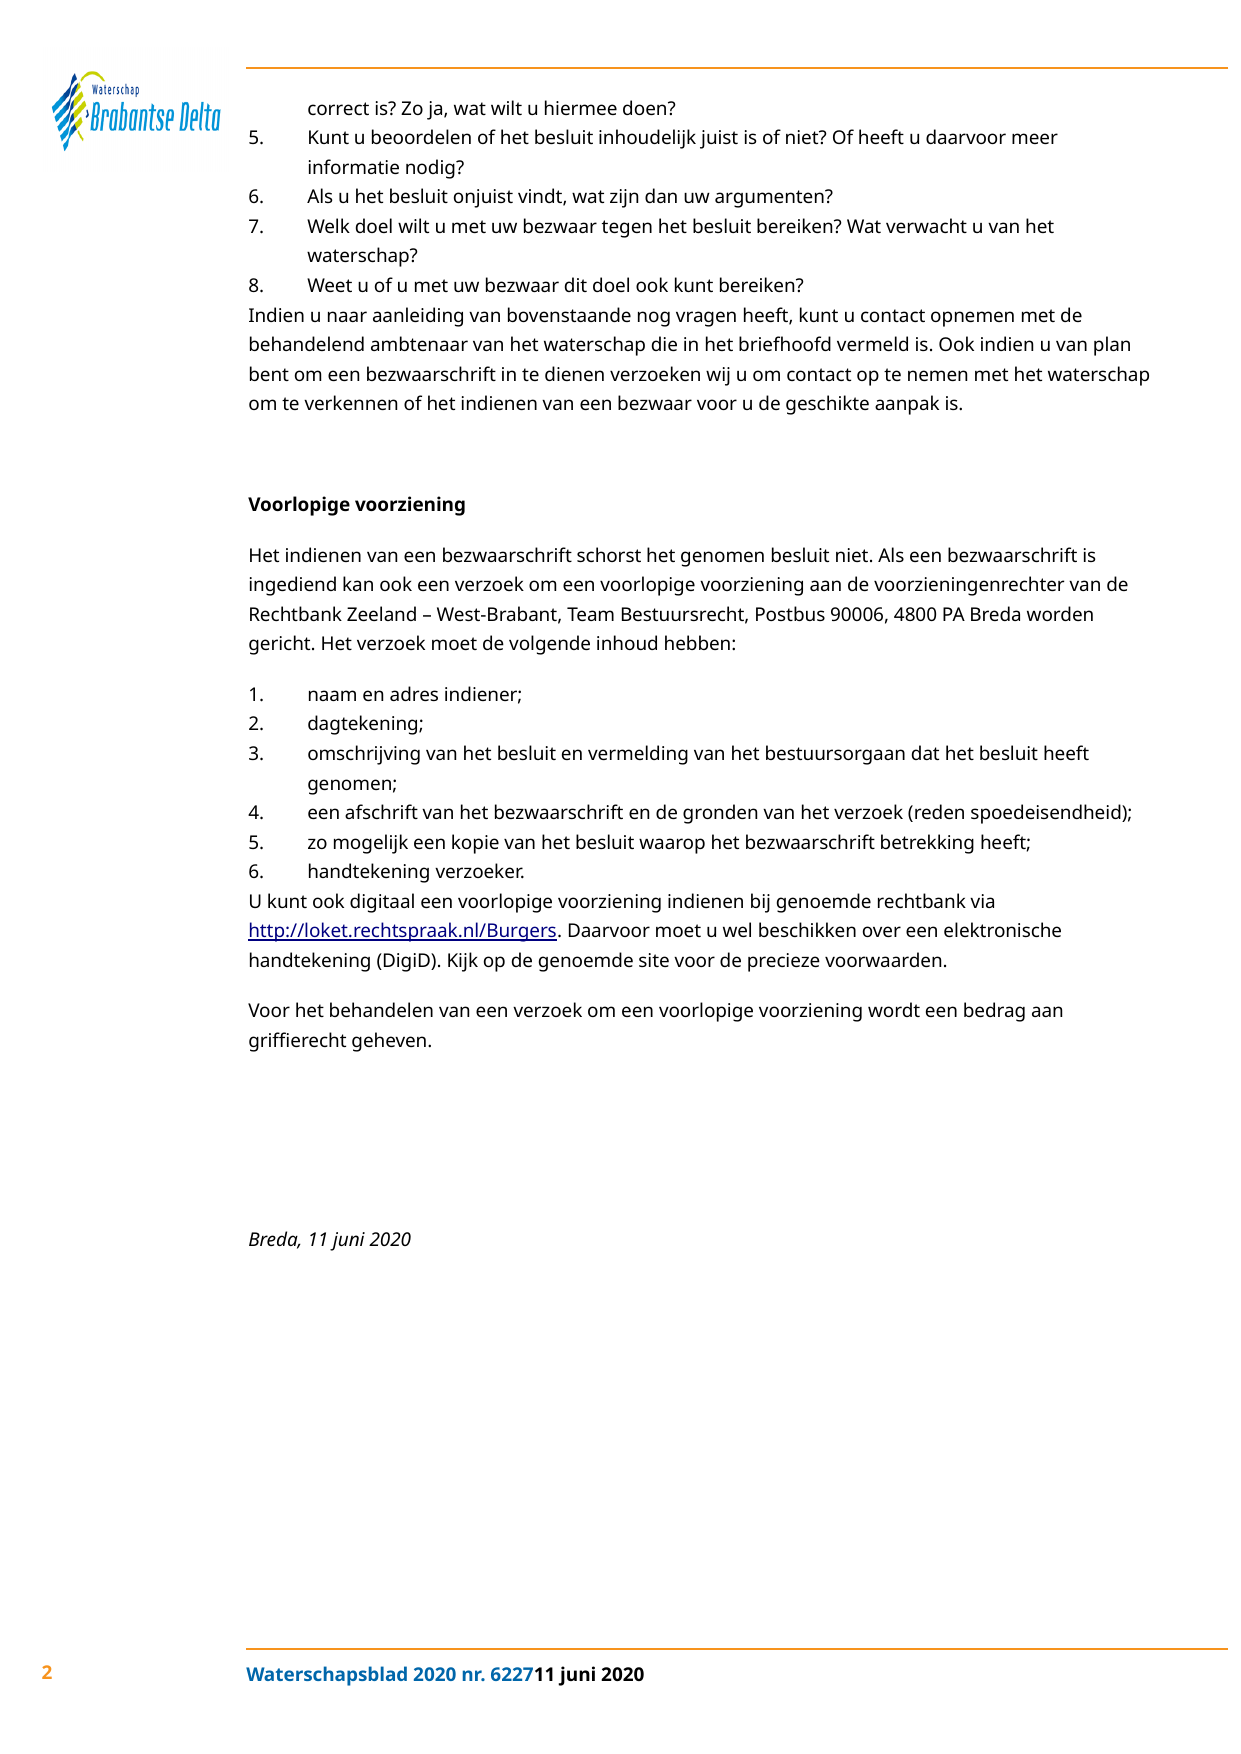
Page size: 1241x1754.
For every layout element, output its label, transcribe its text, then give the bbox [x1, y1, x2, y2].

text Voor het behandelen van een verzoek om een voorlopige voorziening wordt een bedrag aan griffierecht geheven. [248, 998, 1152, 1053]
list Weet u of u met uw bezwaar dit doel ook kunt bereiken? [248, 272, 1152, 298]
list Kunt u beoordelen of het besluit inhoudelijk juist is of niet? Of heeft u daarvoor meer informatie nodig? [248, 124, 1152, 180]
text Indien u naar aanleiding van bovenstaande nog vragen heeft, kunt u contact opnemen met de behandelend ambtenaar van het waterschap die in het briefhoofd vermeld is. Ook indien u van plan bent om een bezwaarschrift in te dienen verzoeken wij u om contact op te nemen met het waterschap om te verkennen of het indienen van een bezwaar voor u de geschikte aanpak is. [248, 302, 1152, 416]
list een afschrift van het bezwaarschrift en de gronden van het verzoek (reden spoedeisendheid); [248, 799, 1152, 825]
list correct is? Zo ja, wat wilt u hiermee doen? [248, 95, 1152, 121]
list Als u het besluit onjuist vindt, wat zijn dan uw argumenten? [248, 183, 1152, 209]
list handtekening verzoeker. [248, 858, 1152, 884]
list Welk doel wilt u met uw bezwaar tegen het besluit bereiken? Wat verwacht u van het waterschap? [248, 213, 1152, 268]
text Voorlopige voorziening [248, 491, 1152, 517]
list dagtekening; [248, 711, 1152, 736]
list omschrijving van het besluit en vermelding van het bestuursorgaan dat het besluit heeft genomen; [248, 740, 1152, 796]
text Breda, 11 juni 2020 [248, 1226, 1152, 1252]
text Het indienen van een bezwaarschrift schorst het genomen besluit niet. Als een bezwaarschrift is ingediend kan ook een verzoek om een voorlopige voorziening aan de voorzieningenrechter van de Rechtbank Zeeland – West-Brabant, Team Bestuursrecht, Postbus 90006, 4800 PA Breda worden gericht. Het verzoek moet de volgende inhoud hebben: [248, 542, 1152, 656]
list zo mogelijk een kopie van het besluit waarop het bezwaarschrift betrekking heeft; [248, 829, 1152, 855]
text U kunt ook digitaal een voorlopige voorziening indienen bij genoemde rechtbank via http://loket.rechtspraak.nl/Burgers. Daarvoor moet u wel beschikken over een elektronische handtekening (DigiD). Kijk op de genoemde site voor de precieze voorwaarden. [248, 888, 1152, 973]
list naam en adres indiener; [248, 681, 1152, 707]
picture [41, 47, 231, 172]
